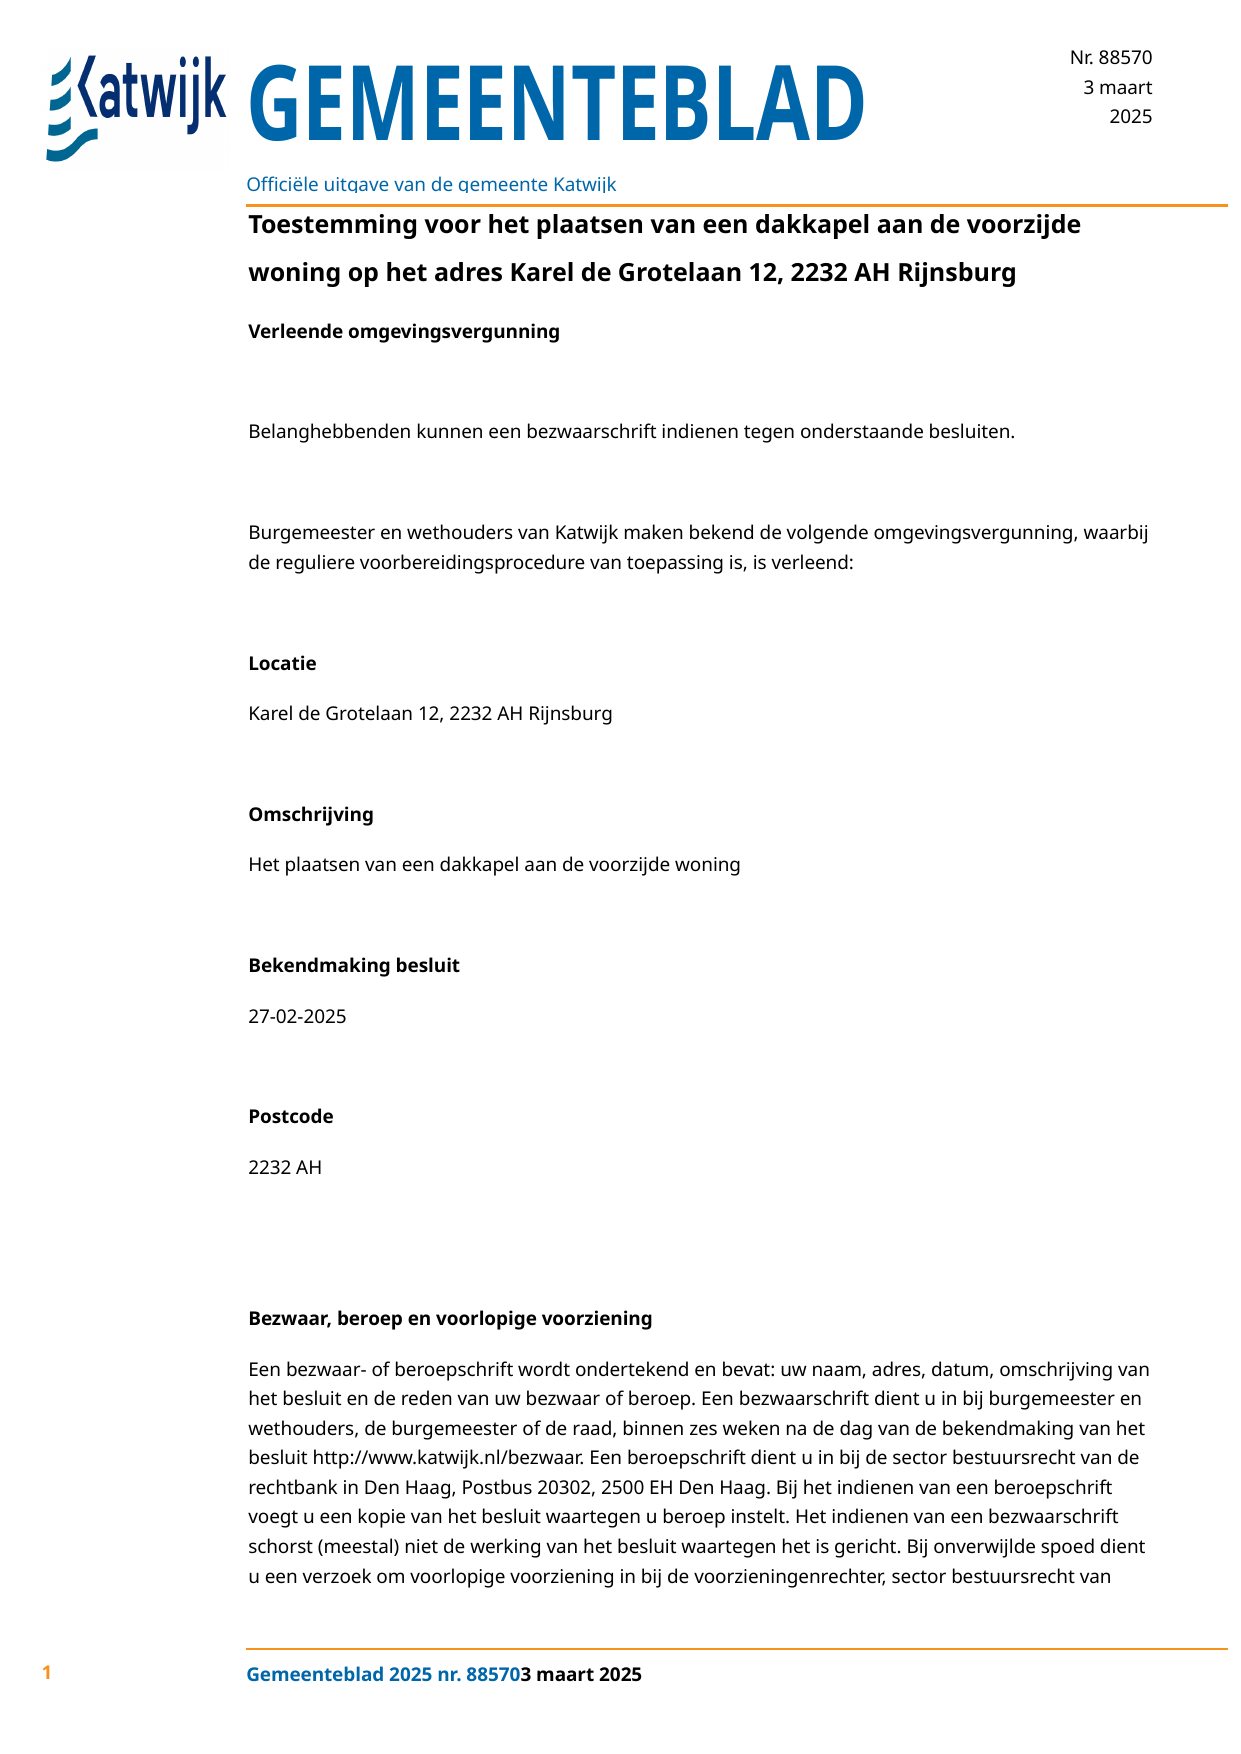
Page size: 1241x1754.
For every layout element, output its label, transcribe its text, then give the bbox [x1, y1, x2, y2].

text Burgemeester en wethouders van Katwijk maken bekend de volgende omgevingsvergunning, waarbij de reguliere voorbereidingsprocedure van toepassing is, is verleend: [248, 519, 1152, 575]
text Locatie [248, 650, 1152, 676]
text Het plaatsen van een dakkapel aan de voorzijde woning [248, 852, 1152, 877]
text Verleende omgevingsvergunning [248, 318, 1152, 344]
text 2232 AH [248, 1154, 1152, 1180]
text Karel de Grotelaan 12, 2232 AH Rijnsburg [248, 700, 1152, 726]
text Toestemming voor het plaatsen van een dakkapel aan de voorzijde woning op het adres Karel de Grotelaan 12, 2232 AH Rijnsburg [248, 207, 1152, 288]
picture [41, 47, 231, 172]
text Postcode [248, 1104, 1152, 1129]
text Bekendmaking besluit [248, 952, 1152, 978]
text Bezwaar, beroep en voorlopige voorziening [248, 1305, 1152, 1331]
text Belanghebbenden kunnen een bezwaarschrift indienen tegen onderstaande besluiten. [248, 419, 1152, 444]
text Omschrijving [248, 801, 1152, 827]
text 27-02-2025 [248, 1003, 1152, 1029]
text Een bezwaar- of beroepschrift wordt ondertekend en bevat: uw naam, adres, datum, omschrijving van het besluit en de reden van uw bezwaar of beroep. Een bezwaarschrift dient u in bij burgemeester en wethouders, de burgemeester of de raad, binnen zes weken na de dag van de bekendmaking van het besluit http://www.katwijk.nl/bezwaar. Een beroepschrift dient u in bij de sector bestuursrecht van de rechtbank in Den Haag, Postbus 20302, 2500 EH Den Haag. Bij het indienen van een beroepschrift voegt u een kopie van het besluit waartegen u beroep instelt. Het indienen van een bezwaarschrift schorst (meestal) niet de werking van het besluit waartegen het is gericht. Bij onverwijlde spoed dient u een verzoek om voorlopige voorziening in bij de voorzieningenrechter, sector bestuursrecht van [248, 1356, 1152, 1589]
